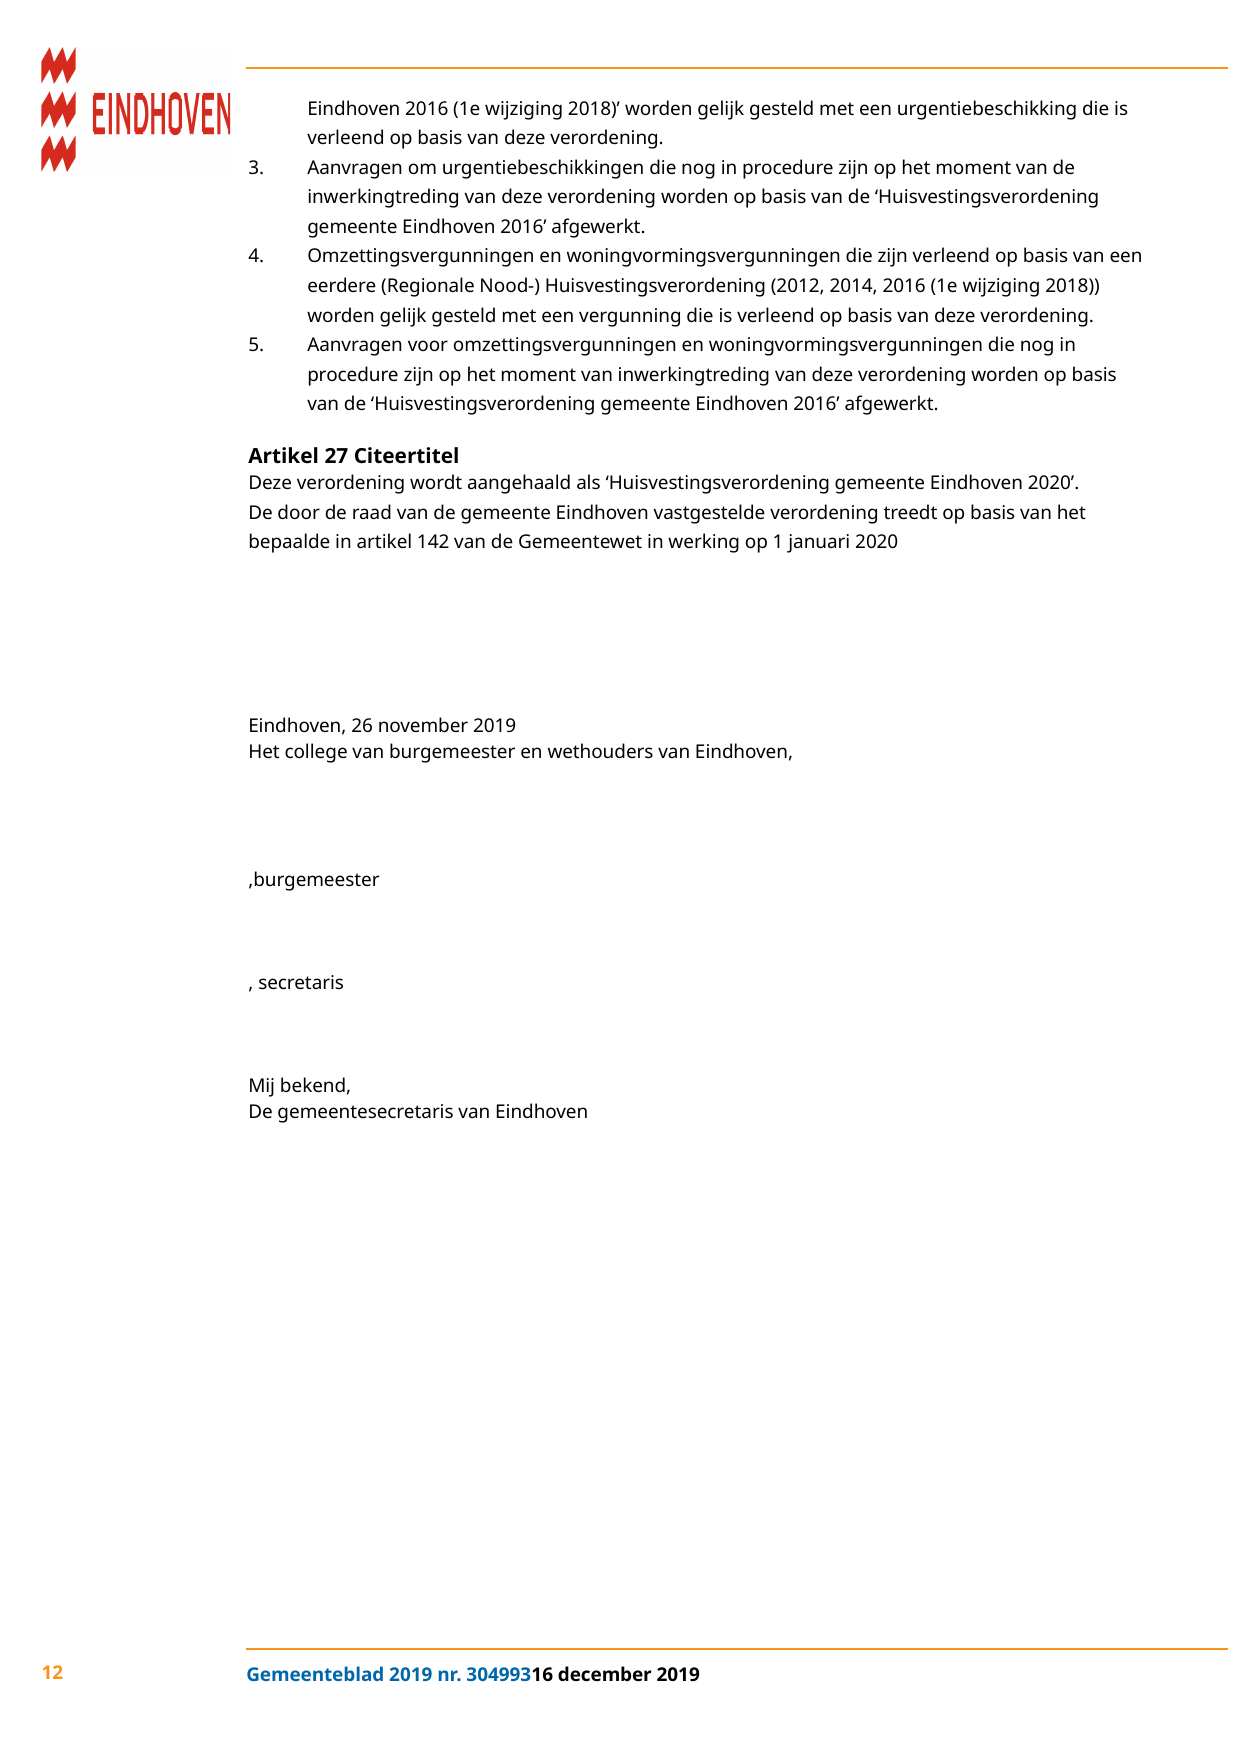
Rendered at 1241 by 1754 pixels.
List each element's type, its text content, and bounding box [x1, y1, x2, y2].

text De gemeentesecretaris van Eindhoven [248, 1098, 1152, 1124]
text Eindhoven, 26 november 2019 [248, 712, 1152, 738]
text De door de raad van de gemeente Eindhoven vastgestelde verordening treedt op basis van het bepaalde in artikel 142 van de Gemeentewet in werking op 1 januari 2020 [248, 499, 1152, 554]
list Aanvragen voor omzettingsvergunningen en woningvormingsvergunningen die nog in procedure zijn op het moment van inwerkingtreding van deze verordening worden op basis van de ‘Huisvestingsverordening gemeente Eindhoven 2016’ afgewerkt. [248, 331, 1152, 416]
text , secretaris [248, 969, 1152, 995]
text Artikel 27 Citeertitel [248, 441, 1152, 469]
text Het college van burgemeester en wethouders van Eindhoven, [248, 738, 1152, 764]
text Mij bekend, [248, 1072, 1152, 1098]
list Aanvragen om urgentiebeschikkingen die nog in procedure zijn op het moment van de inwerkingtreding van deze verordening worden op basis van de ‘Huisvestingsverordening gemeente Eindhoven 2016’ afgewerkt. [248, 154, 1152, 239]
text Deze verordening wordt aangehaald als ‘Huisvestingsverordening gemeente Eindhoven 2020’. [248, 469, 1152, 495]
text ,burgemeester [248, 867, 1152, 892]
list Eindhoven 2016 (1e wijziging 2018)’ worden gelijk gesteld met een urgentiebeschikking die is verleend op basis van deze verordening. [248, 95, 1152, 150]
list Omzettingsvergunningen en woningvormingsvergunningen die zijn verleend op basis van een eerdere (Regionale Nood-) Huisvestingsverordening (2012, 2014, 2016 (1e wijziging 2018)) worden gelijk gesteld met een vergunning die is verleend op basis van deze verordening. [248, 243, 1152, 328]
picture [41, 47, 231, 172]
